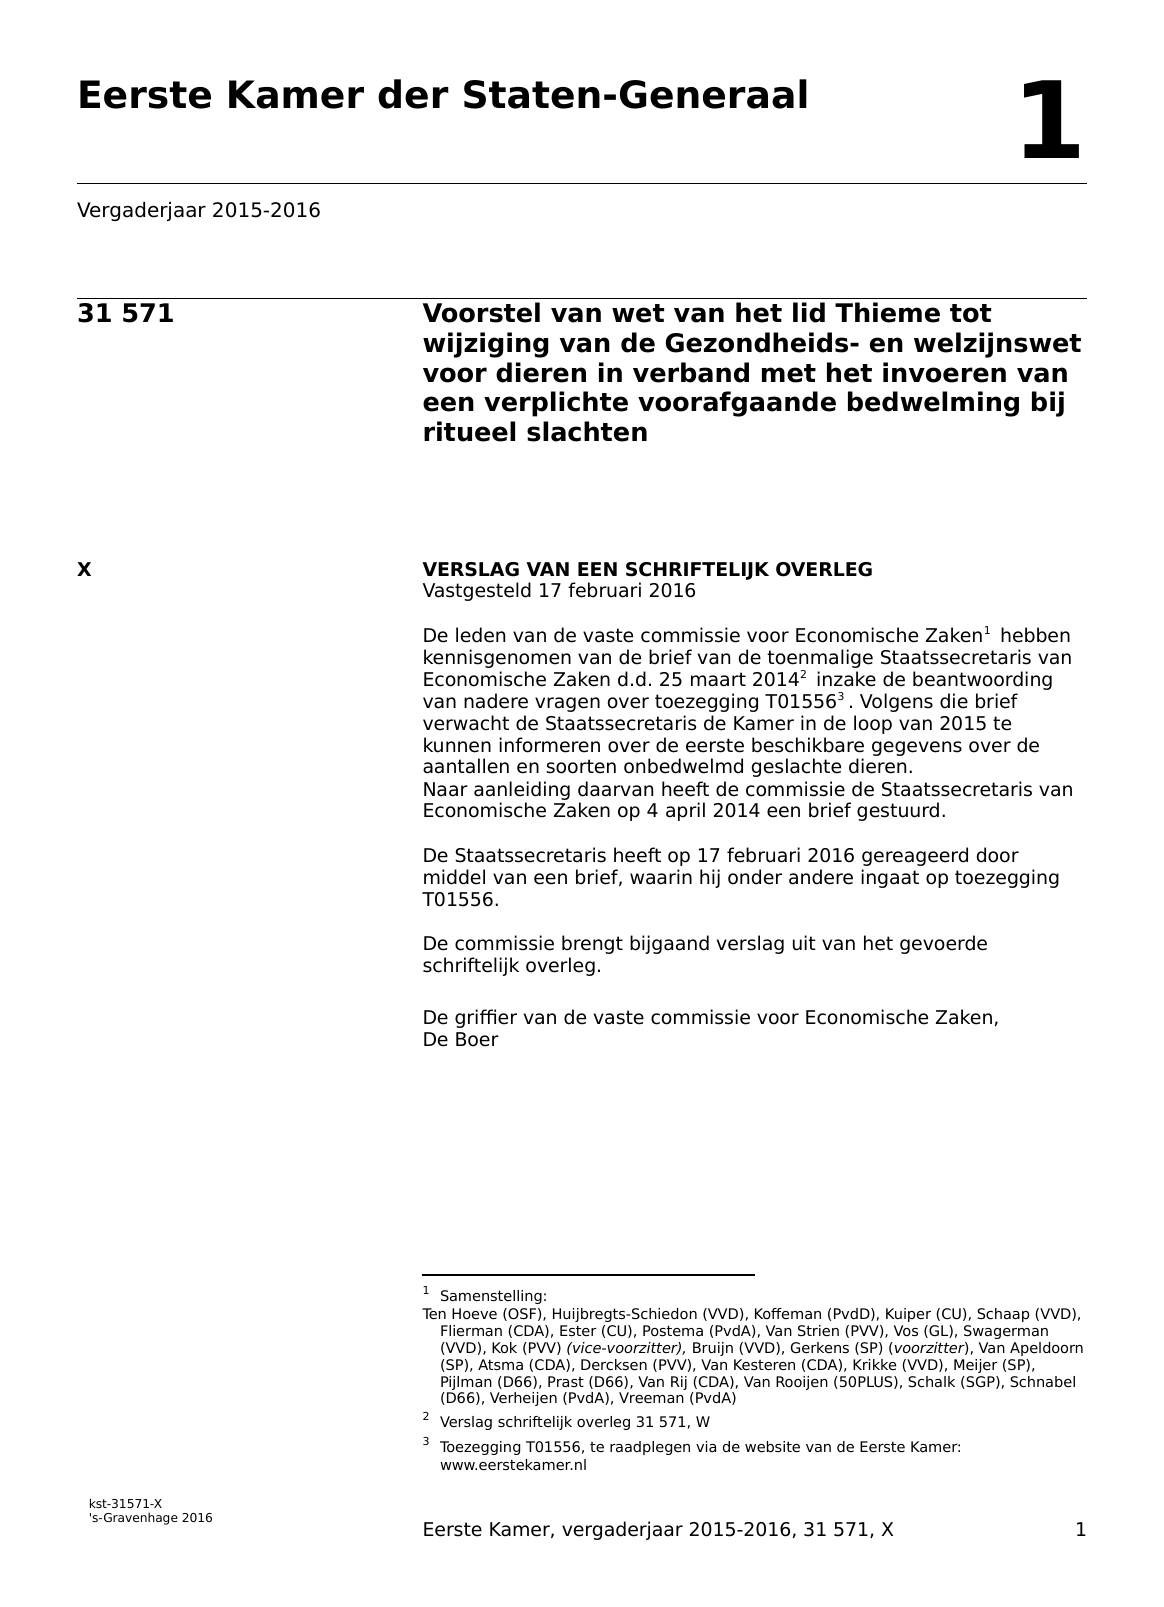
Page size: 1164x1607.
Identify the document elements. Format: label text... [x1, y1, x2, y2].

table_header 1 [886, 59, 1087, 183]
text Naar aanleiding daarvan heeft de commissie de Staatssecretaris van Economische Zaken op 4 april 2014 een brief gestuurd. [422, 778, 1087, 822]
text Verslag schriftelijk overleg 31 571, W [422, 1410, 1087, 1432]
text Toezegging T01556, te raadplegen via de website van de Eerste Kamer: www.eerstekamer.nl [422, 1435, 1087, 1474]
subtitle X VERSLAG VAN EEN SCHRIFTELIJK OVERLEG [77, 558, 1087, 580]
text De leden van de vaste commissie voor Economische Zaken hebben kennisgenomen van de brief van de toenmalige Staatssecretaris van Economische Zaken d.d. 25 maart 2014 inzake de beantwoording van nadere vragen over toezegging T01556. Volgens die brief verwacht de Staatssecretaris de Kamer in de loop van 2015 te kunnen informeren over de eerste beschikbare gegevens over de aantallen en soorten onbedwelmd geslachte dieren. [422, 624, 1087, 778]
subtitle 31 571 Voorstel van wet van het lid Thieme tot wijziging van de Gezondheids- en welzijnswet voor dieren in verband met het invoeren van een verplichte voorafgaande bedwelming bij ritueel slachten [77, 299, 1087, 447]
table_cell Vergaderjaar 2015-2016 [77, 184, 1087, 298]
text Vastgesteld 17 februari 2016 [422, 580, 1087, 602]
text 's-Gravenhage 2016 [88, 1511, 323, 1525]
text kst-31571-X [88, 1497, 323, 1511]
text Ten Hoeve (OSF), Huijbregts-Schiedon (VVD), Koffeman (PvdD), Kuiper (CU), Schaap (VVD), Flierman (CDA), Ester (CU), Postema (PvdA), Van Strien (PVV), Vos (GL), Swagerman (VVD), Kok (PVV) (vice-voorzitter), Bruijn (VVD), Gerkens (SP) (voorzitter), Van Apeldoorn (SP), Atsma (CDA), Dercksen (PVV), Van Kesteren (CDA), Krikke (VVD), Meijer (SP), Pijlman (D66), Prast (D66), Van Rij (CDA), Van Rooijen (50PLUS), Schalk (SGP), Schnabel (D66), Verheijen (PvdA), Vreeman (PvdA) [422, 1306, 1087, 1407]
text De commissie brengt bijgaand verslag uit van het gevoerde schriftelijk overleg. [422, 933, 1087, 977]
text Samenstelling: [422, 1284, 1087, 1306]
text De Staatssecretaris heeft op 17 februari 2016 gereageerd door middel van een brief, waarin hij onder andere ingaat op toezegging T01556. [422, 844, 1087, 911]
text De griffier van de vaste commissie voor Economische Zaken, De Boer [422, 1007, 1087, 1051]
table_header Eerste Kamer der Staten-Generaal [77, 59, 886, 183]
